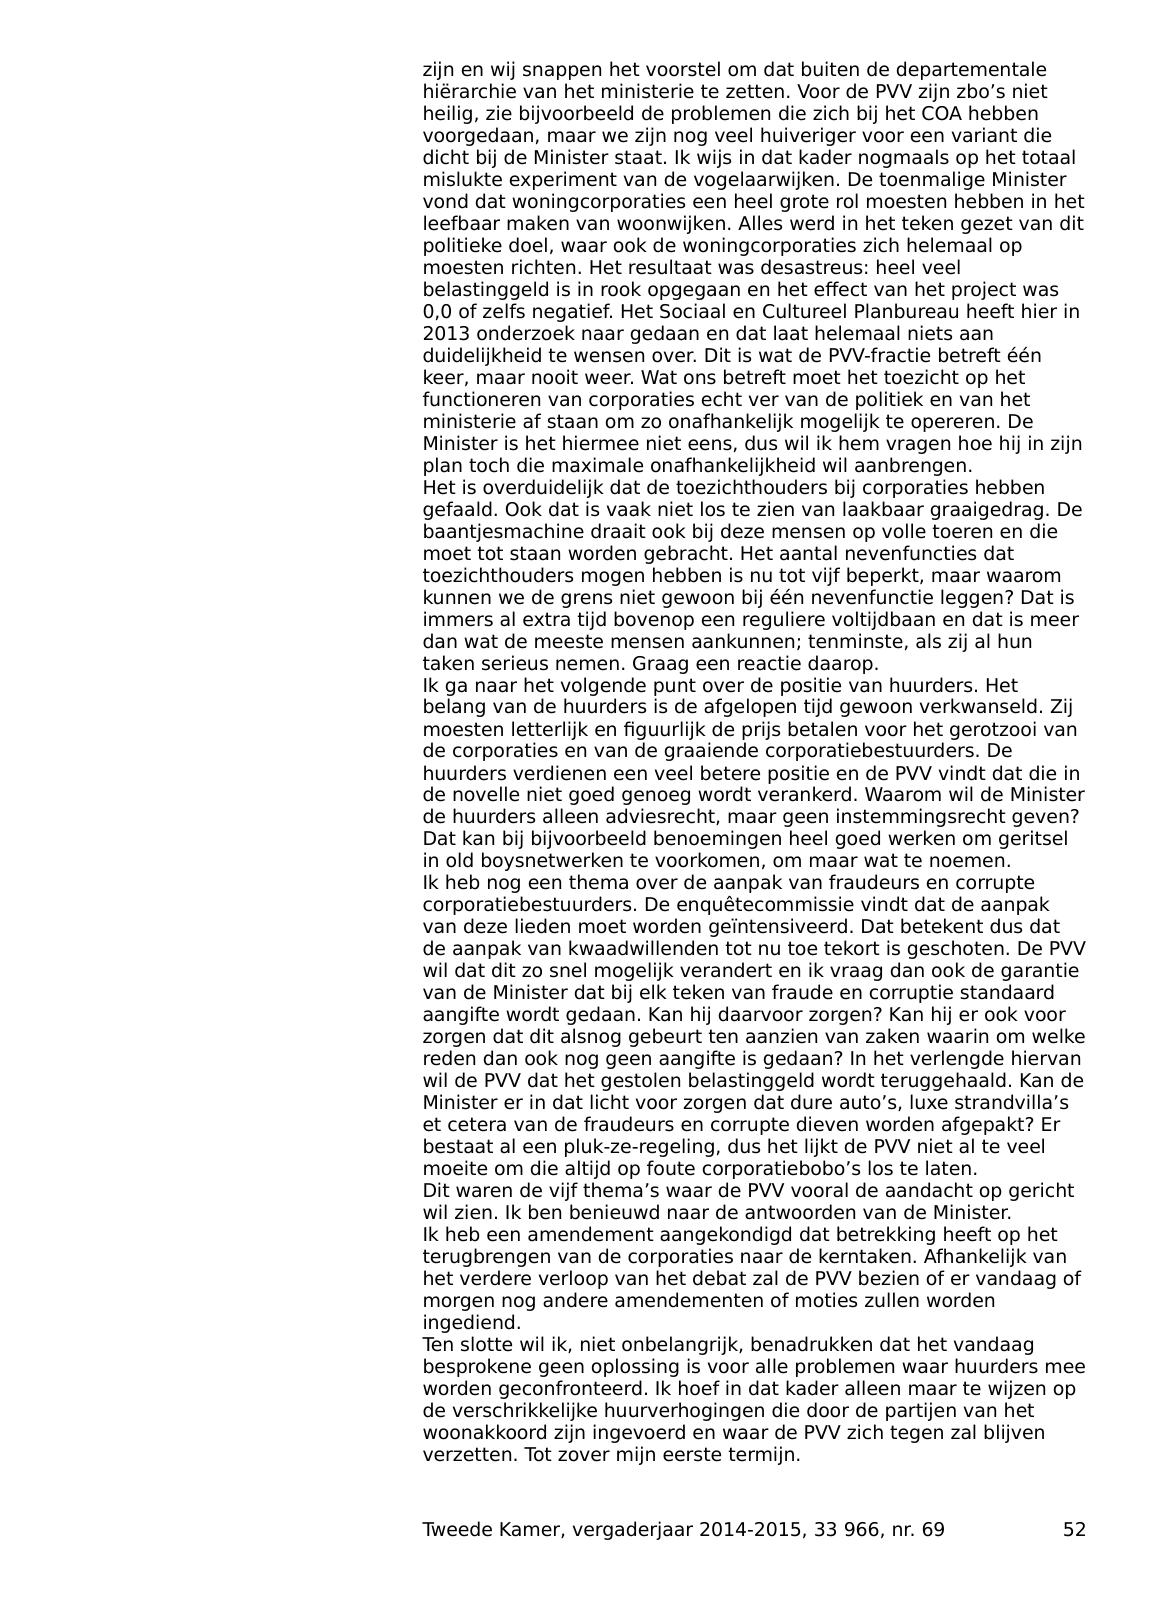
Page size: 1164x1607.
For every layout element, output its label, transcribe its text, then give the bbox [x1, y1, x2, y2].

text Dit waren de vijf thema’s waar de PVV vooral de aandacht op gericht wil zien. Ik ben benieuwd naar de antwoorden van de Minister. [422, 1180, 1087, 1224]
text Het is overduidelijk dat de toezichthouders bij corporaties hebben gefaald. Ook dat is vaak niet los te zien van laakbaar graaigedrag. De baantjesmachine draait ook bij deze mensen op volle toeren en die moet tot staan worden gebracht. Het aantal nevenfuncties dat toezichthouders mogen hebben is nu tot vijf beperkt, maar waarom kunnen we de grens niet gewoon bij één nevenfunctie leggen? Dat is immers al extra tijd bovenop een reguliere voltijdbaan en dat is meer dan wat de meeste mensen aankunnen; tenminste, als zij al hun taken serieus nemen. Graag een reactie daarop. [422, 477, 1087, 674]
text Ten slotte wil ik, niet onbelangrijk, benadrukken dat het vandaag besprokene geen oplossing is voor alle problemen waar huurders mee worden geconfronteerd. Ik hoef in dat kader alleen maar te wijzen op de verschrikkelijke huurverhogingen die door de partijen van het woonakkoord zijn ingevoerd en waar de PVV zich tegen zal blijven verzetten. Tot zover mijn eerste termijn. [422, 1334, 1087, 1466]
text Ik heb nog een thema over de aanpak van fraudeurs en corrupte corporatiebestuurders. De enquêtecommissie vindt dat de aanpak van deze lieden moet worden geïntensiveerd. Dat betekent dus dat de aanpak van kwaadwillenden tot nu toe tekort is geschoten. De PVV wil dat dit zo snel mogelijk verandert en ik vraag dan ook de garantie van de Minister dat bij elk teken van fraude en corruptie standaard aangifte wordt gedaan. Kan hij daarvoor zorgen? Kan hij er ook voor zorgen dat dit alsnog gebeurt ten aanzien van zaken waarin om welke reden dan ook nog geen aangifte is gedaan? In het verlengde hiervan wil de PVV dat het gestolen belastinggeld wordt teruggehaald. Kan de Minister er in dat licht voor zorgen dat dure auto’s, luxe strandvilla’s et cetera van de fraudeurs en corrupte dieven worden afgepakt? Er bestaat al een pluk-ze-regeling, dus het lijkt de PVV niet al te veel moeite om die altijd op foute corporatiebobo’s los te laten. [422, 872, 1087, 1180]
text Ik heb een amendement aangekondigd dat betrekking heeft op het terugbrengen van de corporaties naar de kerntaken. Afhankelijk van het verdere verloop van het debat zal de PVV bezien of er vandaag of morgen nog andere amendementen of moties zullen worden ingediend. [422, 1224, 1087, 1334]
text zijn en wij snappen het voorstel om dat buiten de departementale hiërarchie van het ministerie te zetten. Voor de PVV zijn zbo’s niet heilig, zie bijvoorbeeld de problemen die zich bij het COA hebben voorgedaan, maar we zijn nog veel huiveriger voor een variant die dicht bij de Minister staat. Ik wijs in dat kader nogmaals op het totaal mislukte experiment van de vogelaarwijken. De toenmalige Minister vond dat woningcorporaties een heel grote rol moesten hebben in het leefbaar maken van woonwijken. Alles werd in het teken gezet van dit politieke doel, waar ook de woningcorporaties zich helemaal op moesten richten. Het resultaat was desastreus: heel veel belastinggeld is in rook opgegaan en het effect van het project was 0,0 of zelfs negatief. Het Sociaal en Cultureel Planbureau heeft hier in 2013 onderzoek naar gedaan en dat laat helemaal niets aan duidelijkheid te wensen over. Dit is wat de PVV-fractie betreft één keer, maar nooit weer. Wat ons betreft moet het toezicht op het functioneren van corporaties echt ver van de politiek en van het ministerie af staan om zo onafhankelijk mogelijk te opereren. De Minister is het hiermee niet eens, dus wil ik hem vragen hoe hij in zijn plan toch die maximale onafhankelijkheid wil aanbrengen. [422, 59, 1087, 477]
text Ik ga naar het volgende punt over de positie van huurders. Het belang van de huurders is de afgelopen tijd gewoon verkwanseld. Zij moesten letterlijk en figuurlijk de prijs betalen voor het gerotzooi van de corporaties en van de graaiende corporatiebestuurders. De huurders verdienen een veel betere positie en de PVV vindt dat die in de novelle niet goed genoeg wordt verankerd. Waarom wil de Minister de huurders alleen adviesrecht, maar geen instemmingsrecht geven? Dat kan bij bijvoorbeeld benoemingen heel goed werken om geritsel in old boysnetwerken te voorkomen, om maar wat te noemen. [422, 674, 1087, 872]
